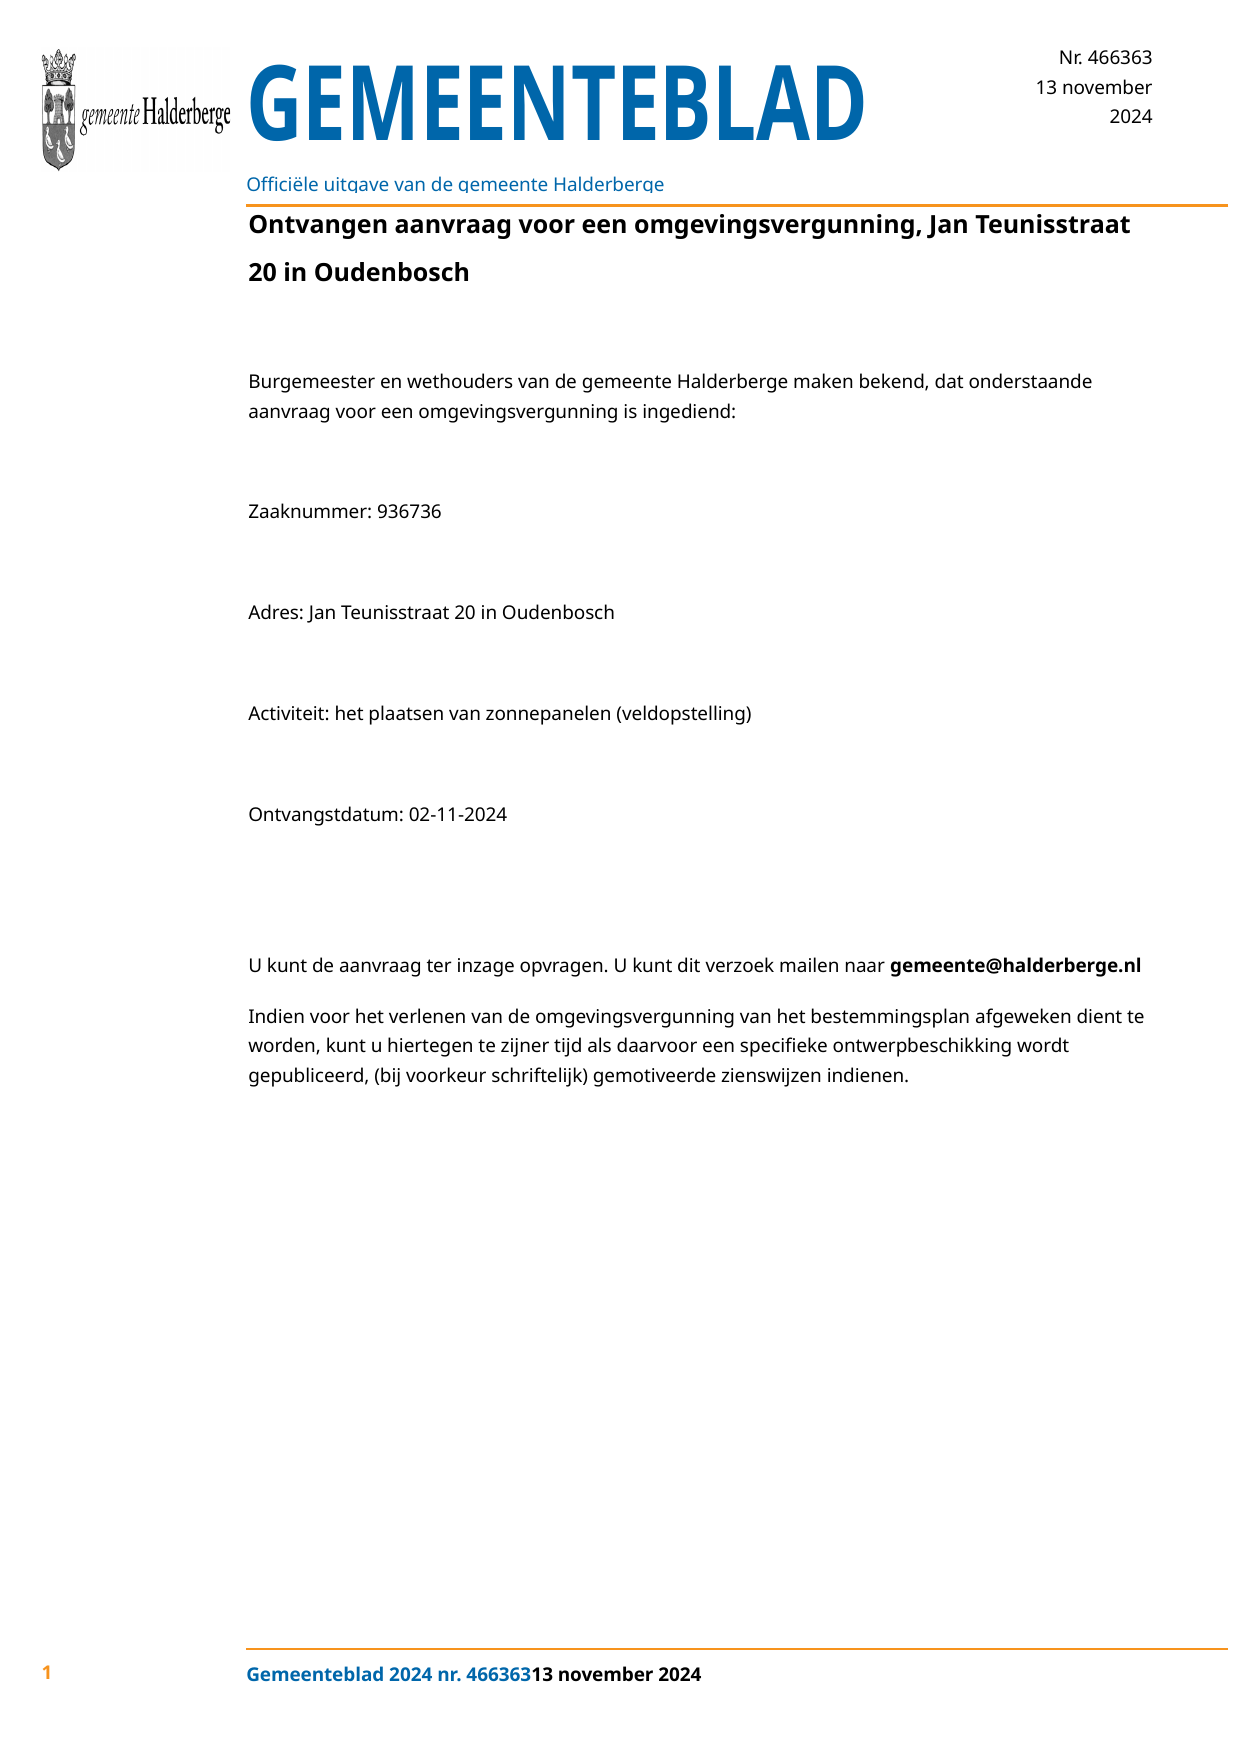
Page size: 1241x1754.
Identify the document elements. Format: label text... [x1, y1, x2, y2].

picture [41, 47, 231, 172]
text Burgemeester en wethouders van de gemeente Halderberge maken bekend, dat onderstaande aanvraag voor een omgevingsvergunning is ingediend: [248, 368, 1152, 424]
text Zaaknummer: 936736 [248, 499, 1152, 524]
text Activiteit: het plaatsen van zonnepanelen (veldopstelling) [248, 700, 1152, 726]
text Ontvangen aanvraag voor een omgevingsvergunning, Jan Teunisstraat 20 in Oudenbosch [248, 207, 1152, 288]
text U kunt de aanvraag ter inzage opvragen. U kunt dit verzoek mailen naar gemeente@halderberge.nl [248, 952, 1152, 978]
text Ontvangstdatum: 02-11-2024 [248, 801, 1152, 827]
text Indien voor het verlenen van de omgevingsvergunning van het bestemmingsplan afgeweken dient te worden, kunt u hiertegen te zijner tijd als daarvoor een specifieke ontwerpbeschikking wordt gepubliceerd, (bij voorkeur schriftelijk) gemotiveerde zienswijzen indienen. [248, 1003, 1152, 1088]
text Adres: Jan Teunisstraat 20 in Oudenbosch [248, 599, 1152, 625]
